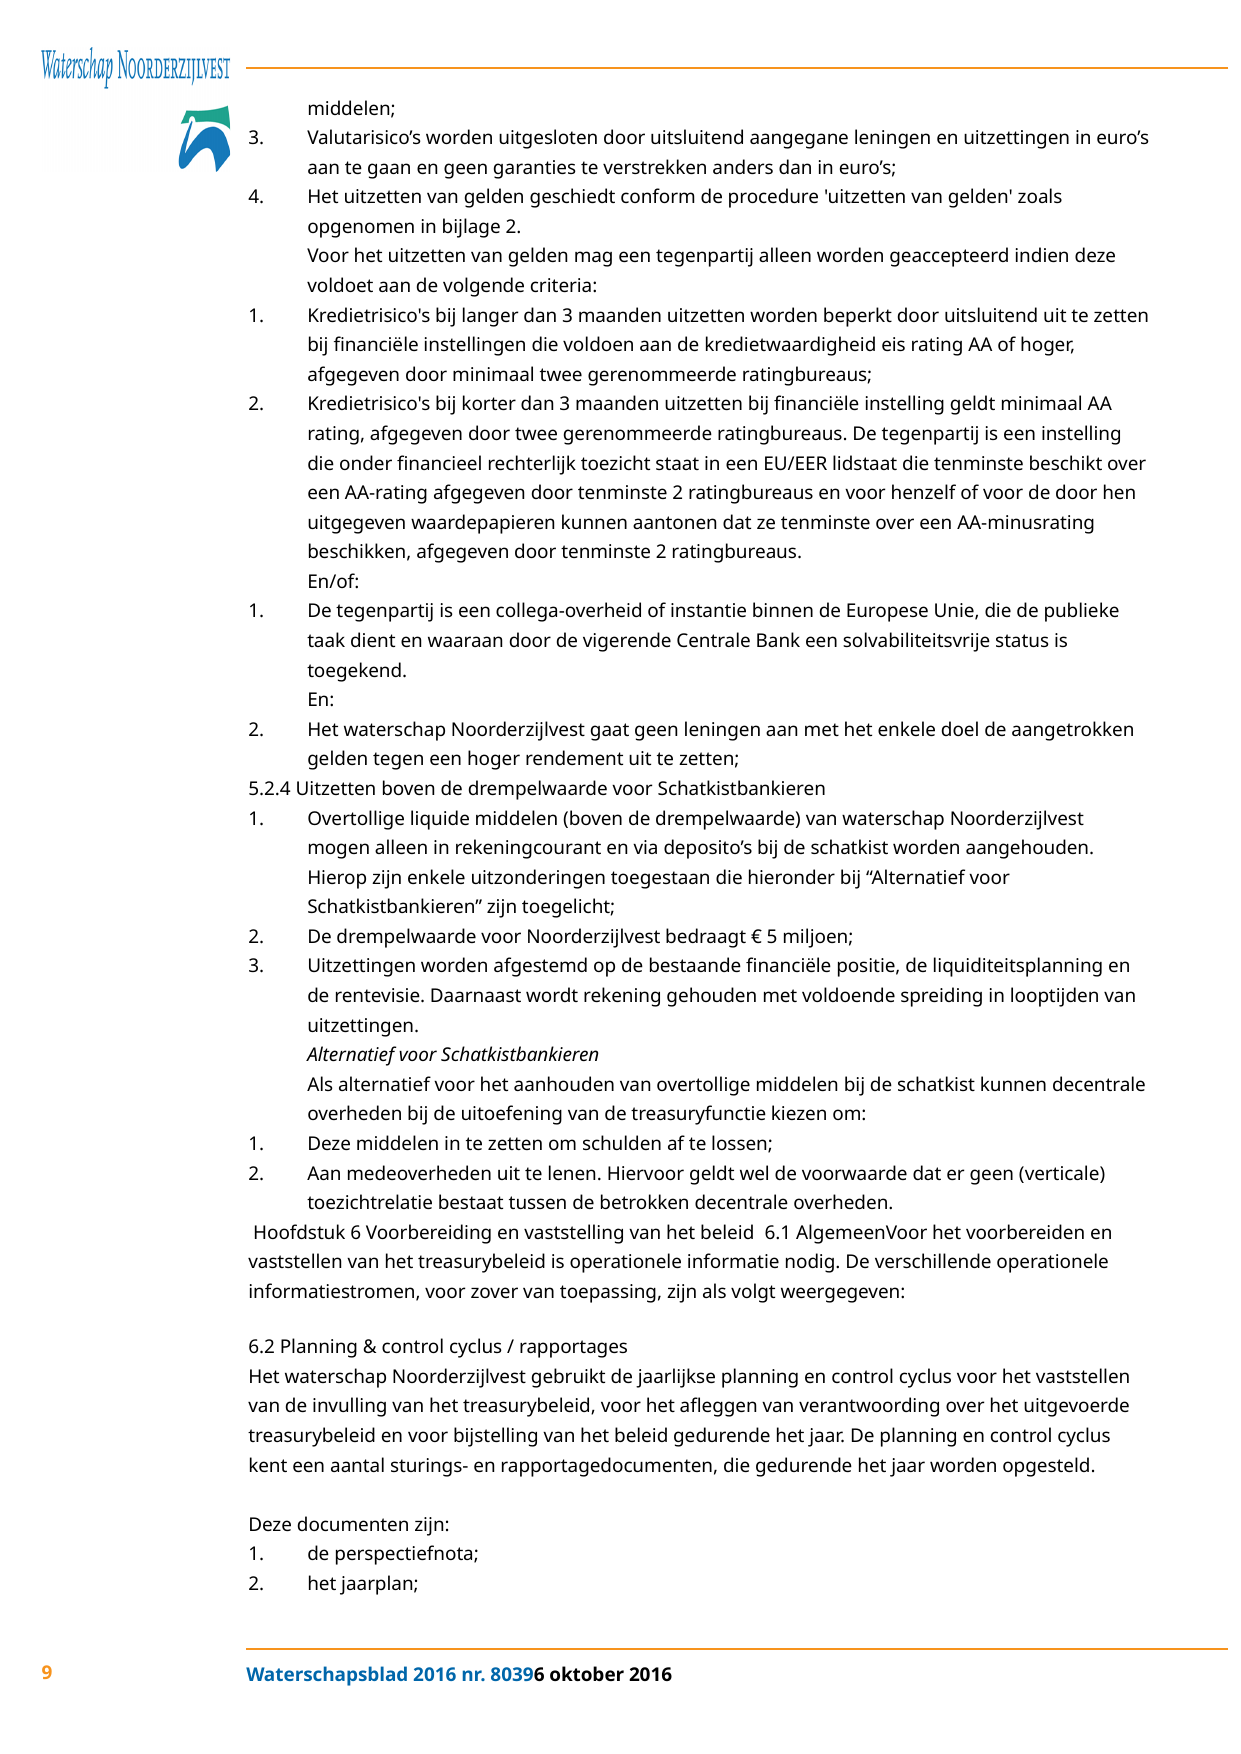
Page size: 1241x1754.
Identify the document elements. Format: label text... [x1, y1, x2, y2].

list middelen; [248, 95, 1152, 121]
list Valutarisico’s worden uitgesloten door uitsluitend aangegane leningen en uitzettingen in euro’s aan te gaan en geen garanties te verstrekken anders dan in euro’s; [248, 124, 1152, 180]
list het jaarplan; [248, 1570, 1152, 1596]
text 5.2.4 Uitzetten boven de drempelwaarde voor Schatkistbankieren [248, 775, 1152, 801]
list Kredietrisico's bij korter dan 3 maanden uitzetten bij financiële instelling geldt minimaal AA rating, afgegeven door twee gerenommeerde ratingbureaus. De tegenpartij is een instelling die onder financieel rechterlijk toezicht staat in een EU/EER lidstaat die tenminste beschikt over een AA-rating afgegeven door tenminste 2 ratingbureaus en voor henzelf of voor de door hen uitgegeven waardepapieren kunnen aantonen dat ze tenminste over een AA-minusrating beschikken, afgegeven door tenminste 2 ratingbureaus. [248, 391, 1152, 564]
list En/of: [248, 568, 1152, 594]
list Kredietrisico's bij langer dan 3 maanden uitzetten worden beperkt door uitsluitend uit te zetten bij financiële instellingen die voldoen aan de kredietwaardigheid eis rating AA of hoger, afgegeven door minimaal twee gerenommeerde ratingbureaus; [248, 302, 1152, 387]
text Hoofdstuk 6 Voorbereiding en vaststelling van het beleid 6.1 AlgemeenVoor het voorbereiden en vaststellen van het treasurybeleid is operationele informatie nodig. De verschillende operationele informatiestromen, voor zover van toepassing, zijn als volgt weergegeven: [248, 1219, 1152, 1304]
list En: [248, 686, 1152, 712]
list Uitzettingen worden afgestemd op de bestaande financiële positie, de liquiditeitsplanning en de rentevisie. Daarnaast wordt rekening gehouden met voldoende spreiding in looptijden van uitzettingen. [248, 953, 1152, 1038]
list Het uitzetten van gelden geschiedt conform de procedure 'uitzetten van gelden' zoals opgenomen in bijlage 2. [248, 183, 1152, 239]
text 6.2 Planning & control cyclus / rapportages [248, 1333, 1152, 1359]
list De tegenpartij is een collega-overheid of instantie binnen de Europese Unie, die de publieke taak dient en waaraan door de vigerende Centrale Bank een solvabiliteitsvrije status is toegekend. [248, 598, 1152, 683]
text Deze documenten zijn: [248, 1511, 1152, 1537]
list Alternatief voor Schatkistbankieren [248, 1041, 1152, 1067]
list Voor het uitzetten van gelden mag een tegenpartij alleen worden geaccepteerd indien deze voldoet aan de volgende criteria: [248, 243, 1152, 298]
list Aan medeoverheden uit te lenen. Hiervoor geldt wel de voorwaarde dat er geen (verticale) toezichtrelatie bestaat tussen de betrokken decentrale overheden. [248, 1160, 1152, 1215]
list De drempelwaarde voor Noorderzijlvest bedraagt € 5 miljoen; [248, 923, 1152, 949]
list Overtollige liquide middelen (boven de drempelwaarde) van waterschap Noorderzijlvest mogen alleen in rekeningcourant en via deposito’s bij de schatkist worden aangehouden. Hierop zijn enkele uitzonderingen toegestaan die hieronder bij “Alternatief voor Schatkistbankieren” zijn toegelicht; [248, 805, 1152, 919]
list Deze middelen in te zetten om schulden af te lossen; [248, 1130, 1152, 1156]
picture [41, 47, 231, 172]
list de perspectiefnota; [248, 1541, 1152, 1566]
list Als alternatief voor het aanhouden van overtollige middelen bij de schatkist kunnen decentrale overheden bij de uitoefening van de treasuryfunctie kiezen om: [248, 1071, 1152, 1126]
text Het waterschap Noorderzijlvest gebruikt de jaarlijkse planning en control cyclus voor het vaststellen van de invulling van het treasurybeleid, voor het afleggen van verantwoording over het uitgevoerde treasurybeleid en voor bijstelling van het beleid gedurende het jaar. De planning en control cyclus kent een aantal sturings- en rapportagedocumenten, die gedurende het jaar worden opgesteld. [248, 1363, 1152, 1477]
list Het waterschap Noorderzijlvest gaat geen leningen aan met het enkele doel de aangetrokken gelden tegen een hoger rendement uit te zetten; [248, 716, 1152, 771]
